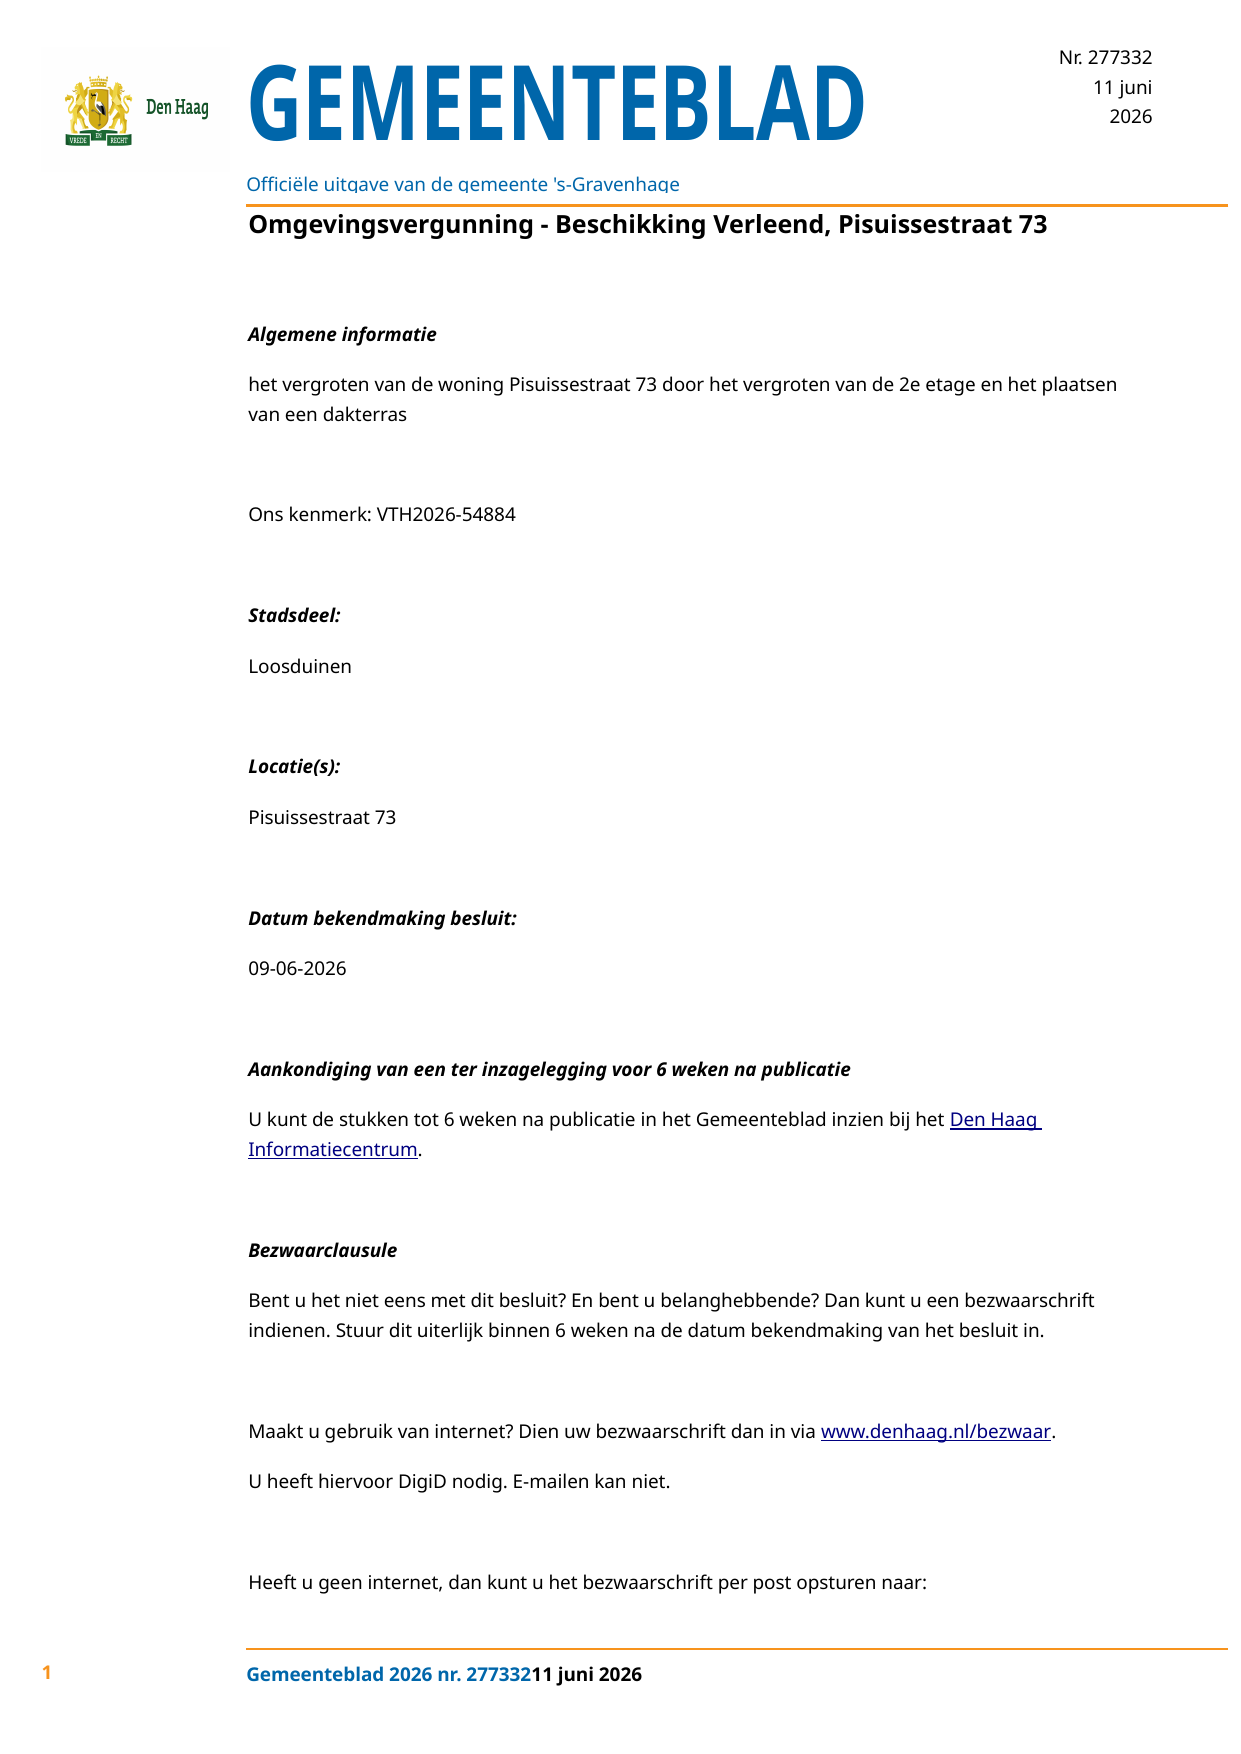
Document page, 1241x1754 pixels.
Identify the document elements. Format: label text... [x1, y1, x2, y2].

text Loosduinen [248, 653, 1152, 678]
text Datum bekendmaking besluit: [248, 905, 1152, 931]
text Heeft u geen internet, dan kunt u het bezwaarschrift per post opsturen naar: [248, 1569, 1152, 1595]
text U kunt de stukken tot 6 weken na publicatie in het Gemeenteblad inzien bij het Den Haag Informatiecentrum. [248, 1107, 1152, 1162]
text Stadsdeel: [248, 602, 1152, 628]
text Bezwaarclausule [248, 1237, 1152, 1263]
text 09-06-2026 [248, 955, 1152, 981]
text Maakt u gebruik van internet? Dien uw bezwaarschrift dan in via www.denhaag.nl/bezwaar. [248, 1418, 1152, 1443]
text Ons kenmerk: VTH2026-54884 [248, 502, 1152, 527]
text Locatie(s): [248, 754, 1152, 779]
text Pisuissestraat 73 [248, 804, 1152, 830]
text Aankondiging van een ter inzagelegging voor 6 weken na publicatie [248, 1056, 1152, 1082]
text Algemene informatie [248, 321, 1152, 346]
text het vergroten van de woning Pisuissestraat 73 door het vergroten van de 2e etage en het plaatsen van een dakterras [248, 371, 1152, 426]
text Bent u het niet eens met dit besluit? En bent u belanghebbende? Dan kunt u een bezwaarschrift indienen. Stuur dit uiterlijk binnen 6 weken na de datum bekendmaking van het besluit in. [248, 1287, 1152, 1343]
text U heeft hiervoor DigiD nodig. E-mailen kan niet. [248, 1468, 1152, 1494]
picture [41, 47, 231, 172]
text Omgevingsvergunning - Beschikking Verleend, Pisuissestraat 73 [248, 207, 1152, 241]
